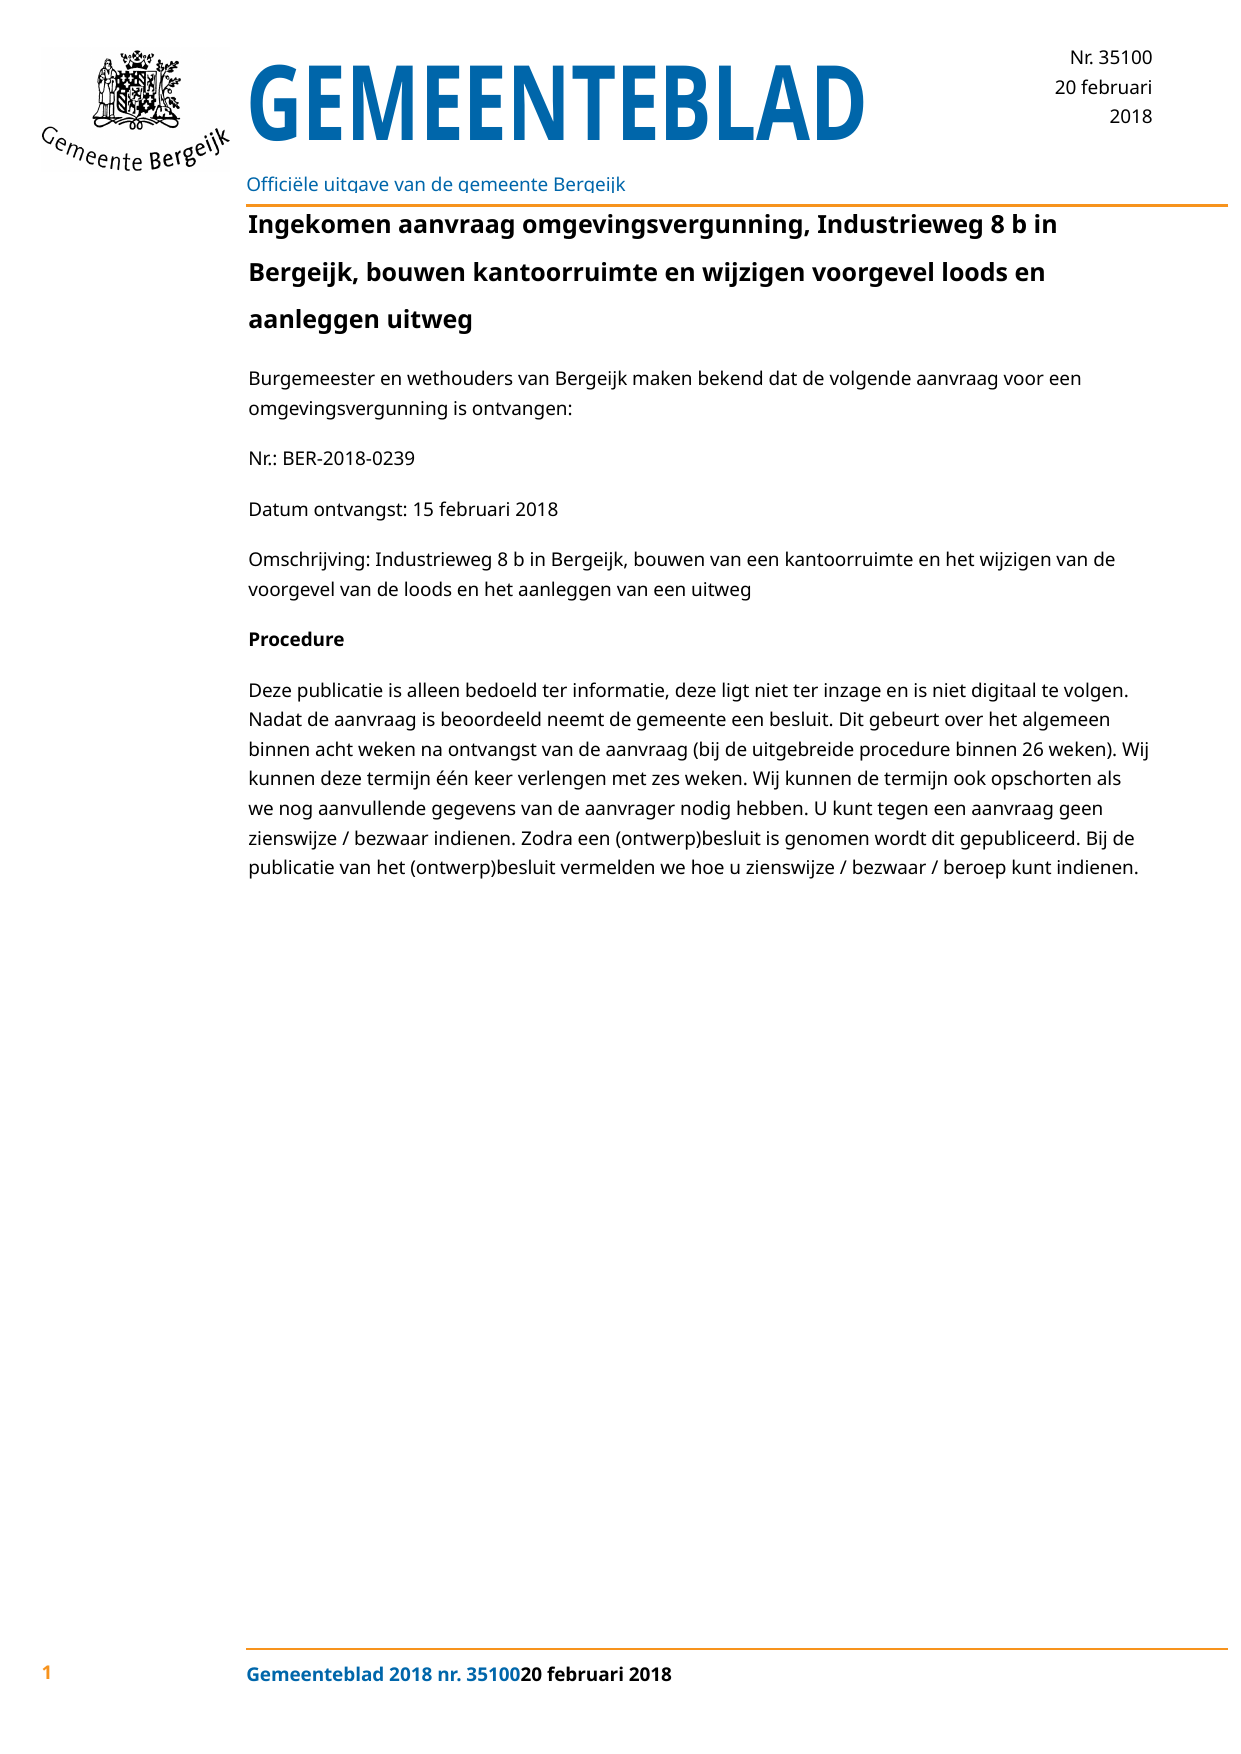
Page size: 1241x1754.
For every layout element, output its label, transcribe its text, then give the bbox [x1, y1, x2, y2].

text Datum ontvangst: 15 februari 2018 [248, 496, 1152, 522]
text Deze publicatie is alleen bedoeld ter informatie, deze ligt niet ter inzage en is niet digitaal te volgen. Nadat de aanvraag is beoordeeld neemt de gemeente een besluit. Dit gebeurt over het algemeen binnen acht weken na ontvangst van de aanvraag (bij de uitgebreide procedure binnen 26 weken). Wij kunnen deze termijn één keer verlengen met zes weken. Wij kunnen de termijn ook opschorten als we nog aanvullende gegevens van de aanvrager nodig hebben. U kunt tegen een aanvraag geen zienswijze / bezwaar indienen. Zodra een (ontwerp)besluit is genomen wordt dit gepubliceerd. Bij de publicatie van het (ontwerp)besluit vermelden we hoe u zienswijze / bezwaar / beroep kunt indienen. [248, 677, 1152, 880]
text Omschrijving: Industrieweg 8 b in Bergeijk, bouwen van een kantoorruimte en het wijzigen van de voorgevel van de loods en het aanleggen van een uitweg [248, 546, 1152, 602]
text Procedure [248, 626, 1152, 652]
text Ingekomen aanvraag omgevingsvergunning, Industrieweg 8 b in Bergeijk, bouwen kantoorruimte en wijzigen voorgevel loods en aanleggen uitweg [248, 207, 1152, 336]
text Nr.: BER-2018-0239 [248, 446, 1152, 471]
text Burgemeester en wethouders van Bergeijk maken bekend dat de volgende aanvraag voor een omgevingsvergunning is ontvangen: [248, 366, 1152, 421]
picture [41, 47, 231, 172]
